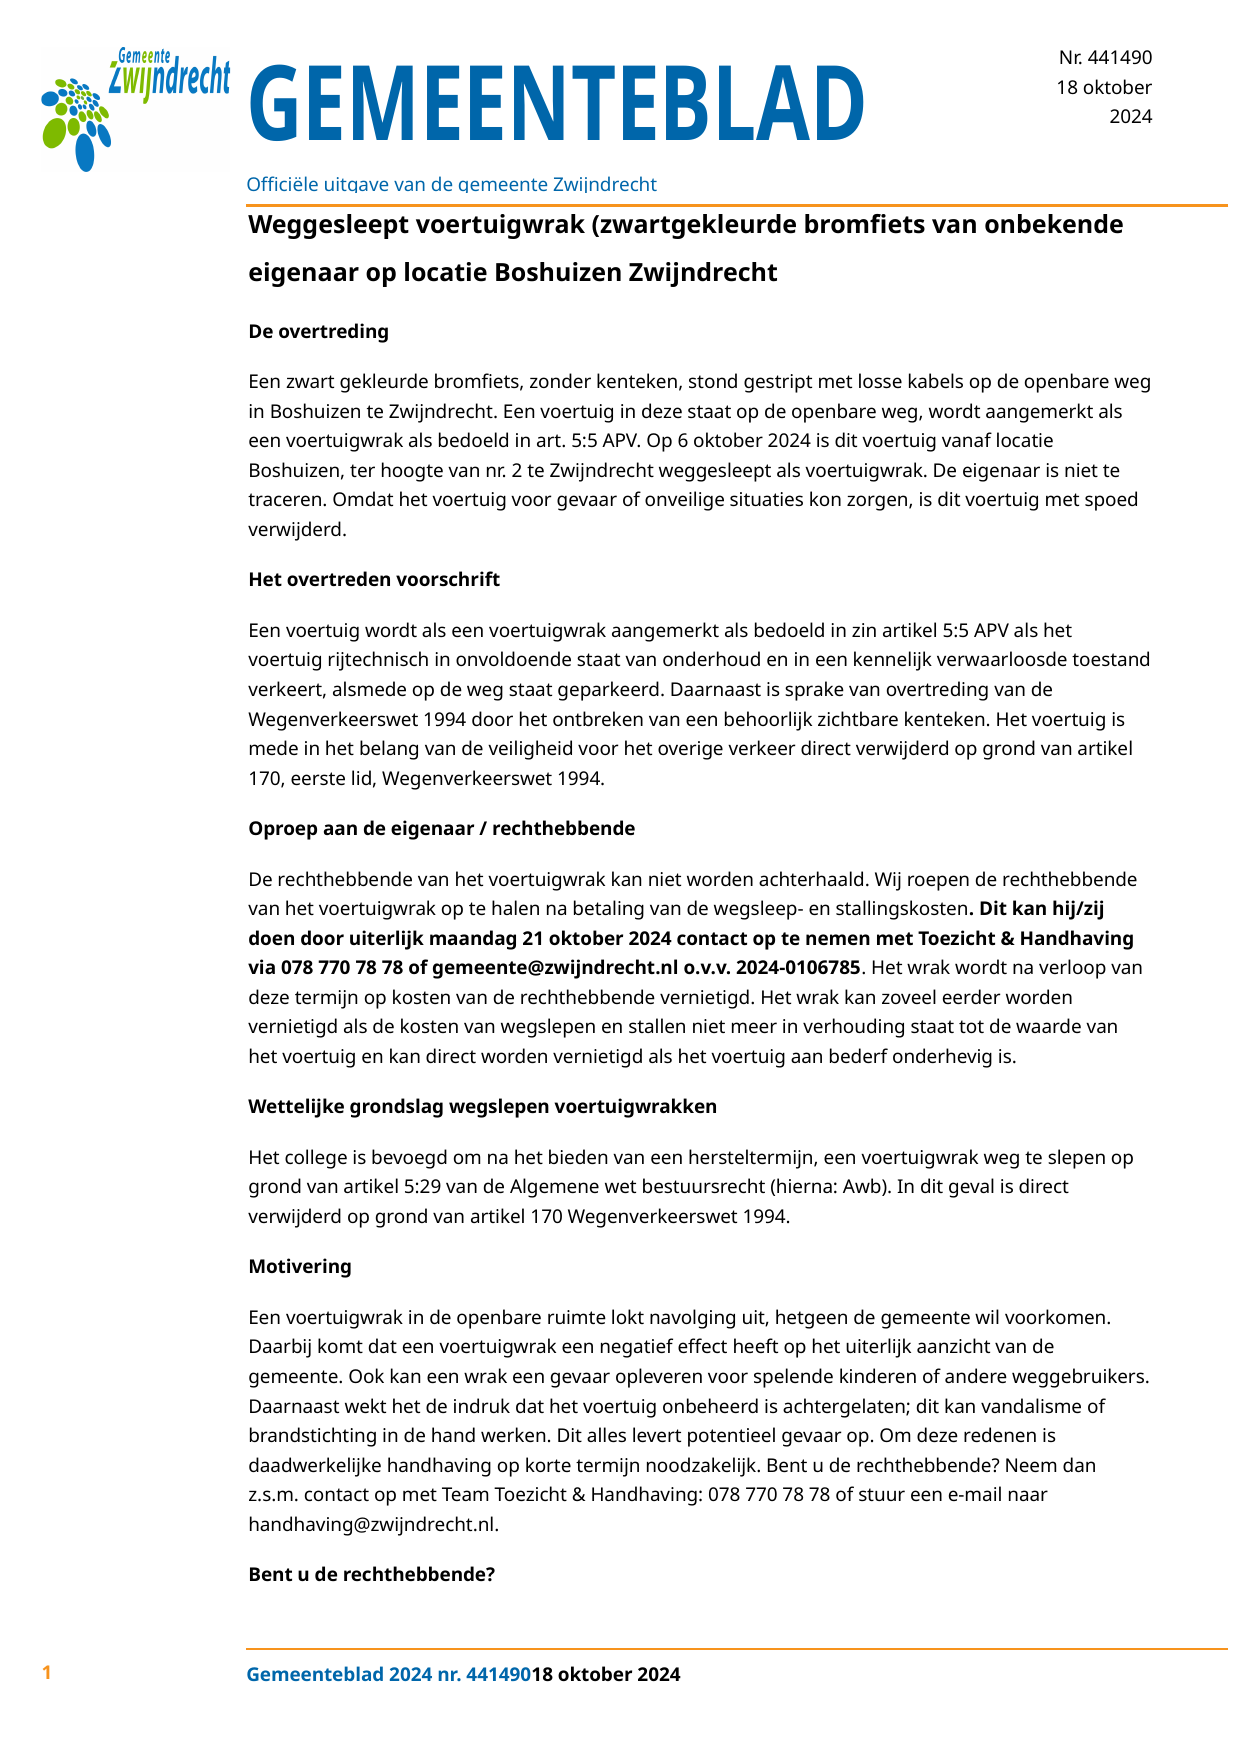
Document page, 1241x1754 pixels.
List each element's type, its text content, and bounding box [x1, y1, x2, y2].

text Het college is bevoegd om na het bieden van een hersteltermijn, een voertuigwrak weg te slepen op grond van artikel 5:29 van de Algemene wet bestuursrecht (hierna: Awb). In dit geval is direct verwijderd op grond van artikel 170 Wegenverkeerswet 1994. [248, 1144, 1152, 1229]
text Het overtreden voorschrift [248, 567, 1152, 592]
text Weggesleept voertuigwrak (zwartgekleurde bromfiets van onbekende eigenaar op locatie Boshuizen Zwijndrecht [248, 207, 1152, 288]
text Een voertuigwrak in de openbare ruimte lokt navolging uit, hetgeen de gemeente wil voorkomen. Daarbij komt dat een voertuigwrak een negatief effect heeft op het uiterlijk aanzicht van de gemeente. Ook kan een wrak een gevaar opleveren voor spelende kinderen of andere weggebruikers. Daarnaast wekt het de indruk dat het voertuig onbeheerd is achtergelaten; dit kan vandalisme of brandstichting in de hand werken. Dit alles levert potentieel gevaar op. Om deze redenen is daadwerkelijke handhaving op korte termijn noodzakelijk. Bent u de rechthebbende? Neem dan z.s.m. contact op met Team Toezicht & Handhaving: 078 770 78 78 of stuur een e-mail naar handhaving@zwijndrecht.nl. [248, 1304, 1152, 1537]
text Een zwart gekleurde bromfiets, zonder kenteken, stond gestript met losse kabels op de openbare weg in Boshuizen te Zwijndrecht. Een voertuig in deze staat op de openbare weg, wordt aangemerkt als een voertuigwrak als bedoeld in art. 5:5 APV. Op 6 oktober 2024 is dit voertuig vanaf locatie Boshuizen, ter hoogte van nr. 2 te Zwijndrecht weggesleept als voertuigwrak. De eigenaar is niet te traceren. Omdat het voertuig voor gevaar of onveilige situaties kon zorgen, is dit voertuig met spoed verwijderd. [248, 368, 1152, 542]
text Oproep aan de eigenaar / rechthebbende [248, 815, 1152, 841]
text Bent u de rechthebbende? [248, 1562, 1152, 1587]
text Wettelijke grondslag wegslepen voertuigwrakken [248, 1094, 1152, 1119]
text De overtreding [248, 318, 1152, 344]
text Motivering [248, 1254, 1152, 1279]
text Een voertuig wordt als een voertuigwrak aangemerkt als bedoeld in zin artikel 5:5 APV als het voertuig rijtechnisch in onvoldoende staat van onderhoud en in een kennelijk verwaarloosde toestand verkeert, alsmede op de weg staat geparkeerd. Daarnaast is sprake van overtreding van de Wegenverkeerswet 1994 door het ontbreken van een behoorlijk zichtbare kenteken. Het voertuig is mede in het belang van de veiligheid voor het overige verkeer direct verwijderd op grond van artikel 170, eerste lid, Wegenverkeerswet 1994. [248, 617, 1152, 791]
text De rechthebbende van het voertuigwrak kan niet worden achterhaald. Wij roepen de rechthebbende van het voertuigwrak op te halen na betaling van de wegsleep- en stallingskosten. Dit kan hij/zij doen door uiterlijk maandag 21 oktober 2024 contact op te nemen met Toezicht & Handhaving via 078 770 78 78 of gemeente@zwijndrecht.nl o.v.v. 2024-0106785. Het wrak wordt na verloop van deze termijn op kosten van de rechthebbende vernietigd. Het wrak kan zoveel eerder worden vernietigd als de kosten van wegslepen en stallen niet meer in verhouding staat tot de waarde van het voertuig en kan direct worden vernietigd als het voertuig aan bederf onderhevig is. [248, 866, 1152, 1069]
picture [41, 47, 231, 172]
